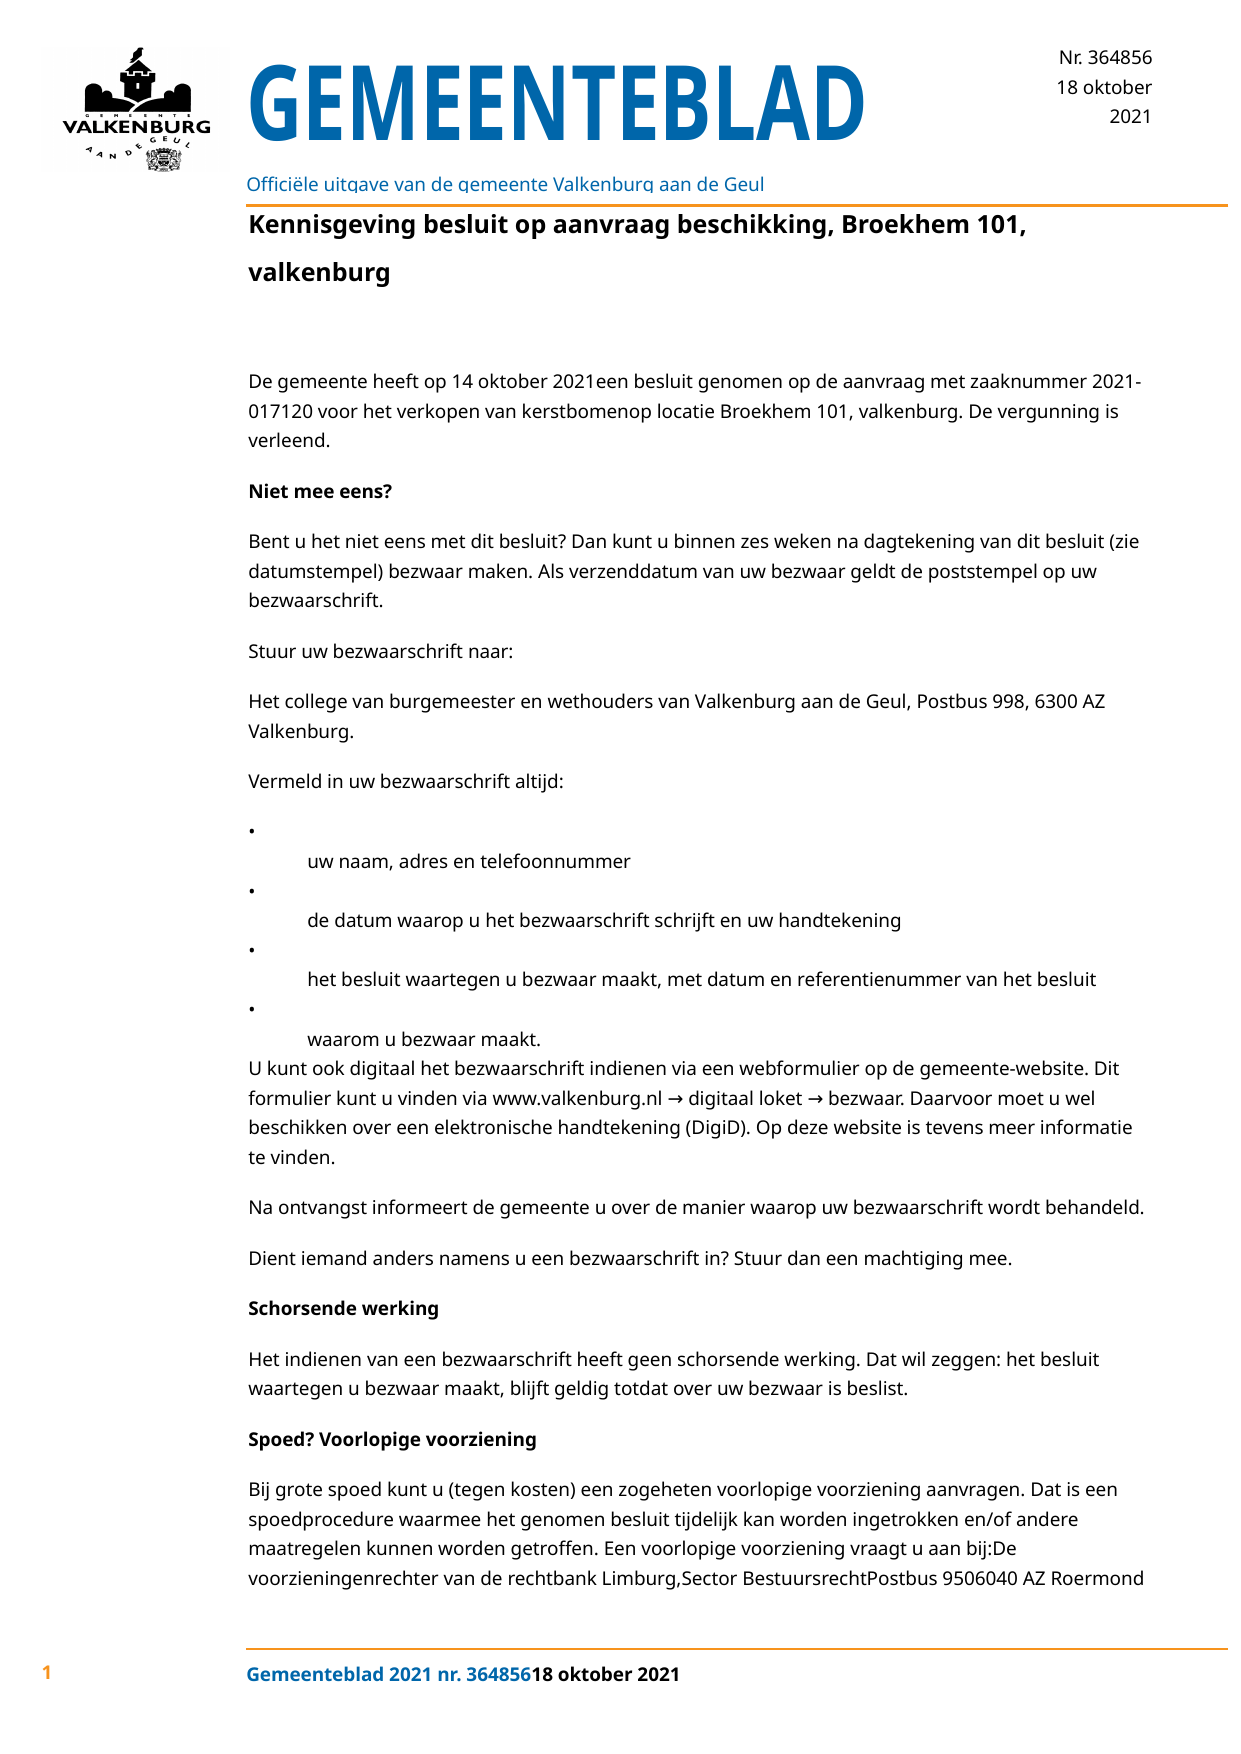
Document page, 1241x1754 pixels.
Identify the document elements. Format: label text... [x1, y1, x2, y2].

list het besluit waartegen u bezwaar maakt, met datum en referentienummer van het besluit [248, 967, 1152, 992]
text Het college van burgemeester en wethouders van Valkenburg aan de Geul, Postbus 998, 6300 AZ Valkenburg. [248, 688, 1152, 744]
text Bij grote spoed kunt u (tegen kosten) een zogeheten voorlopige voorziening aanvragen. Dat is een spoedprocedure waarmee het genomen besluit tijdelijk kan worden ingetrokken en/of andere maatregelen kunnen worden getroffen. Een voorlopige voorziening vraagt u aan bij:De voorzieningenrechter van de rechtbank Limburg,Sector BestuursrechtPostbus 9506040 AZ Roermond [248, 1476, 1152, 1591]
text Bent u het niet eens met dit besluit? Dan kunt u binnen zes weken na dagtekening van dit besluit (zie datumstempel) bezwaar maken. Als verzenddatum van uw bezwaar geldt de poststempel op uw bezwaarschrift. [248, 528, 1152, 613]
text Spoed? Voorlopige voorziening [248, 1426, 1152, 1452]
picture [41, 47, 231, 172]
text Schorsende werking [248, 1295, 1152, 1321]
text Dient iemand anders namens u een bezwaarschrift in? Stuur dan een machtiging mee. [248, 1245, 1152, 1271]
list uw naam, adres en telefoonnummer [248, 848, 1152, 874]
text Vermeld in uw bezwaarschrift altijd: [248, 768, 1152, 794]
text Na ontvangst informeert de gemeente u over de manier waarop uw bezwaarschrift wordt behandeld. [248, 1194, 1152, 1220]
text U kunt ook digitaal het bezwaarschrift indienen via een webformulier op de gemeente-website. Dit formulier kunt u vinden via www.valkenburg.nl → digitaal loket → bezwaar. Daarvoor moet u wel beschikken over een elektronische handtekening (DigiD). Op deze website is tevens meer informatie te vinden. [248, 1055, 1152, 1170]
list waarom u bezwaar maakt. [248, 1026, 1152, 1052]
text De gemeente heeft op 14 oktober 2021een besluit genomen op de aanvraag met zaaknummer 2021-017120 voor het verkopen van kerstbomenop locatie Broekhem 101, valkenburg. De vergunning is verleend. [248, 368, 1152, 453]
text Niet mee eens? [248, 478, 1152, 504]
list de datum waarop u het bezwaarschrift schrijft en uw handtekening [248, 907, 1152, 933]
text Het indienen van een bezwaarschrift heeft geen schorsende werking. Dat wil zeggen: het besluit waartegen u bezwaar maakt, blijft geldig totdat over uw bezwaar is beslist. [248, 1346, 1152, 1401]
text Stuur uw bezwaarschrift naar: [248, 638, 1152, 664]
text Kennisgeving besluit op aanvraag beschikking, Broekhem 101, valkenburg [248, 207, 1152, 288]
